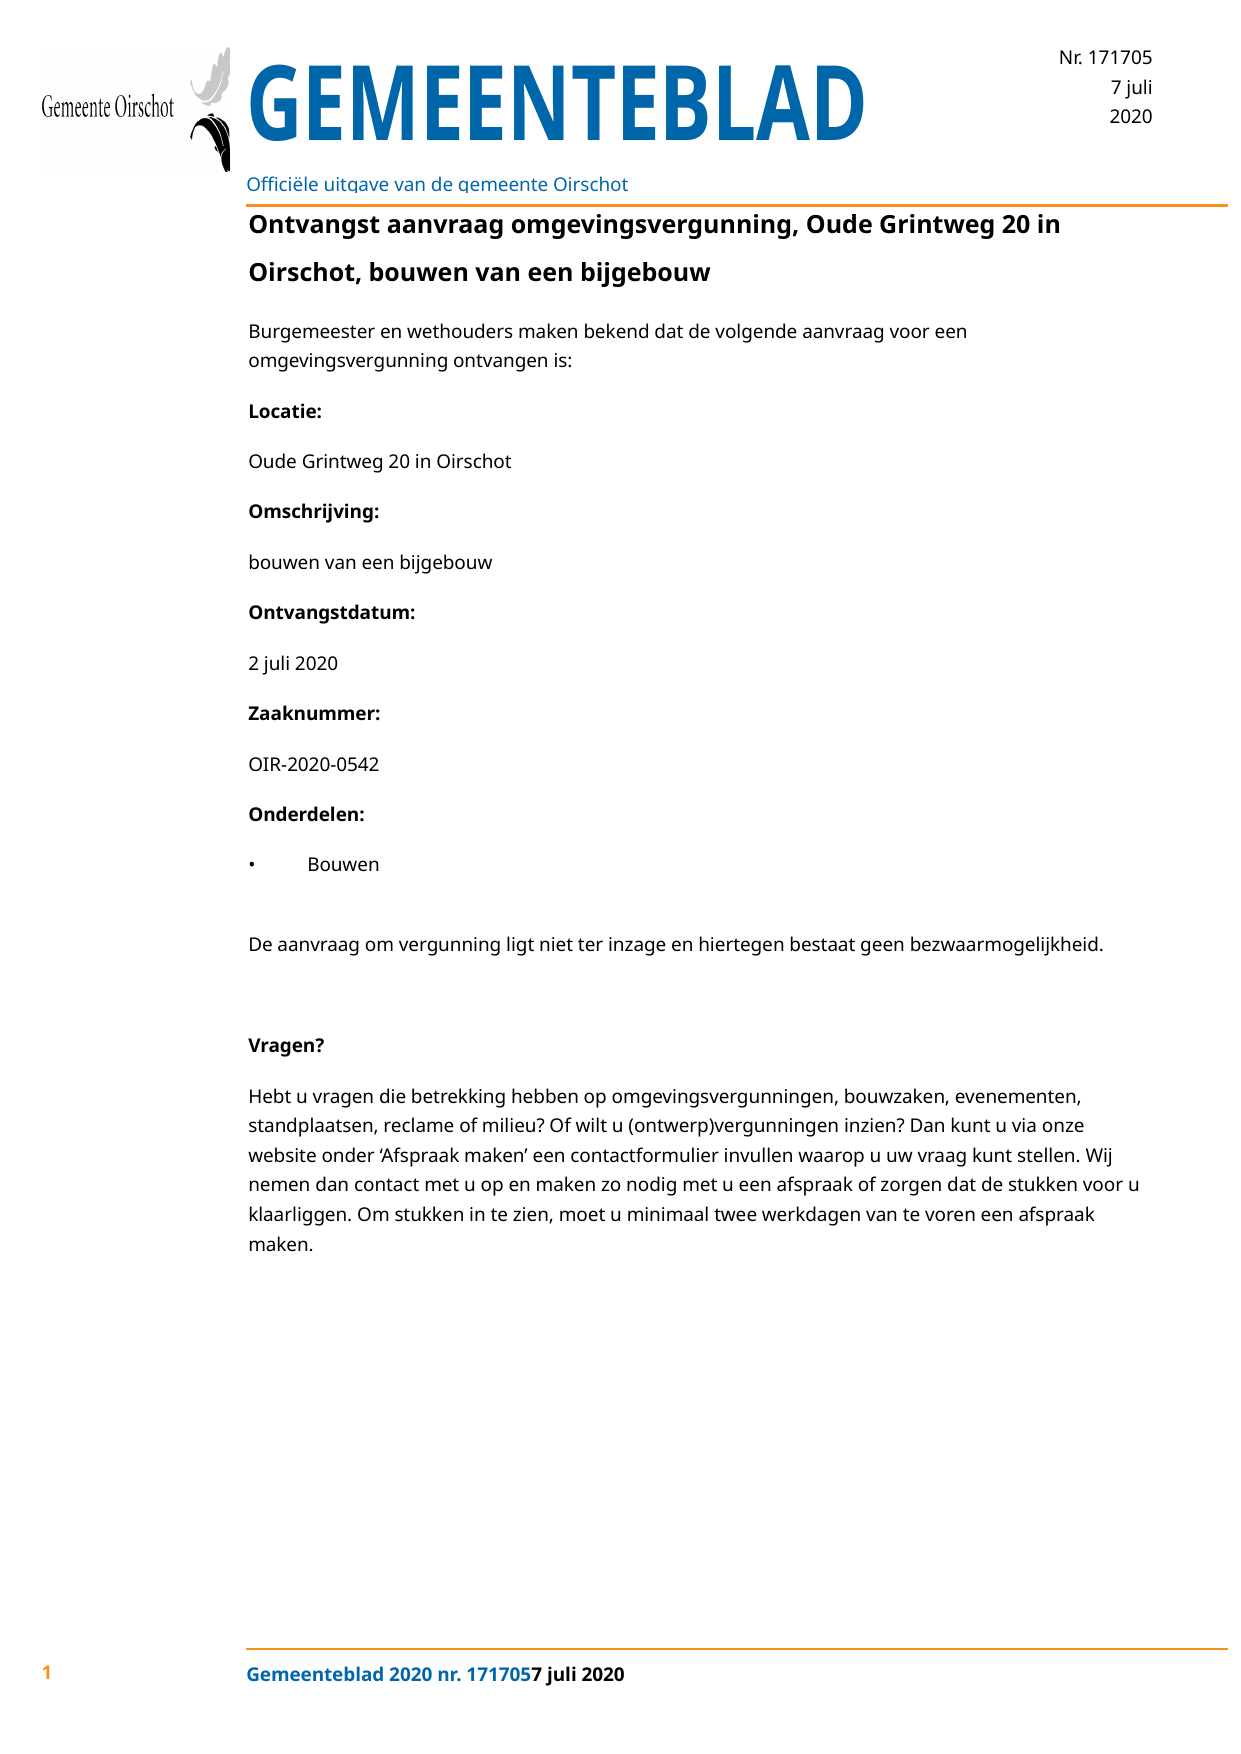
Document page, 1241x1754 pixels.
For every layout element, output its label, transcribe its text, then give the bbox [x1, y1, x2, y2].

text Hebt u vragen die betrekking hebben op omgevingsvergunningen, bouwzaken, evenementen, standplaatsen, reclame of milieu? Of wilt u (ontwerp)vergunningen inzien? Dan kunt u via onze website onder ‘Afspraak maken’ een contactformulier invullen waarop u uw vraag kunt stellen. Wij nemen dan contact met u op en maken zo nodig met u een afspraak of zorgen dat de stukken voor u klaarliggen. Om stukken in te zien, moet u minimaal twee werkdagen van te voren een afspraak maken. [248, 1083, 1152, 1257]
text Ontvangstdatum: [248, 599, 1152, 625]
text Onderdelen: [248, 801, 1152, 827]
text Oude Grintweg 20 in Oirschot [248, 448, 1152, 474]
text bouwen van een bijgebouw [248, 549, 1152, 575]
text OIR-2020-0542 [248, 751, 1152, 777]
text Omschrijving: [248, 499, 1152, 524]
text Locatie: [248, 398, 1152, 424]
text Zaaknummer: [248, 700, 1152, 726]
picture [41, 47, 231, 172]
text Burgemeester en wethouders maken bekend dat de volgende aanvraag voor een omgevingsvergunning ontvangen is: [248, 318, 1152, 373]
text Ontvangst aanvraag omgevingsvergunning, Oude Grintweg 20 in Oirschot, bouwen van een bijgebouw [248, 207, 1152, 288]
list Bouwen [248, 852, 1152, 877]
text Vragen? [248, 1032, 1152, 1058]
text 2 juli 2020 [248, 650, 1152, 676]
text De aanvraag om vergunning ligt niet ter inzage en hiertegen bestaat geen bezwaarmogelijkheid. [248, 932, 1152, 957]
